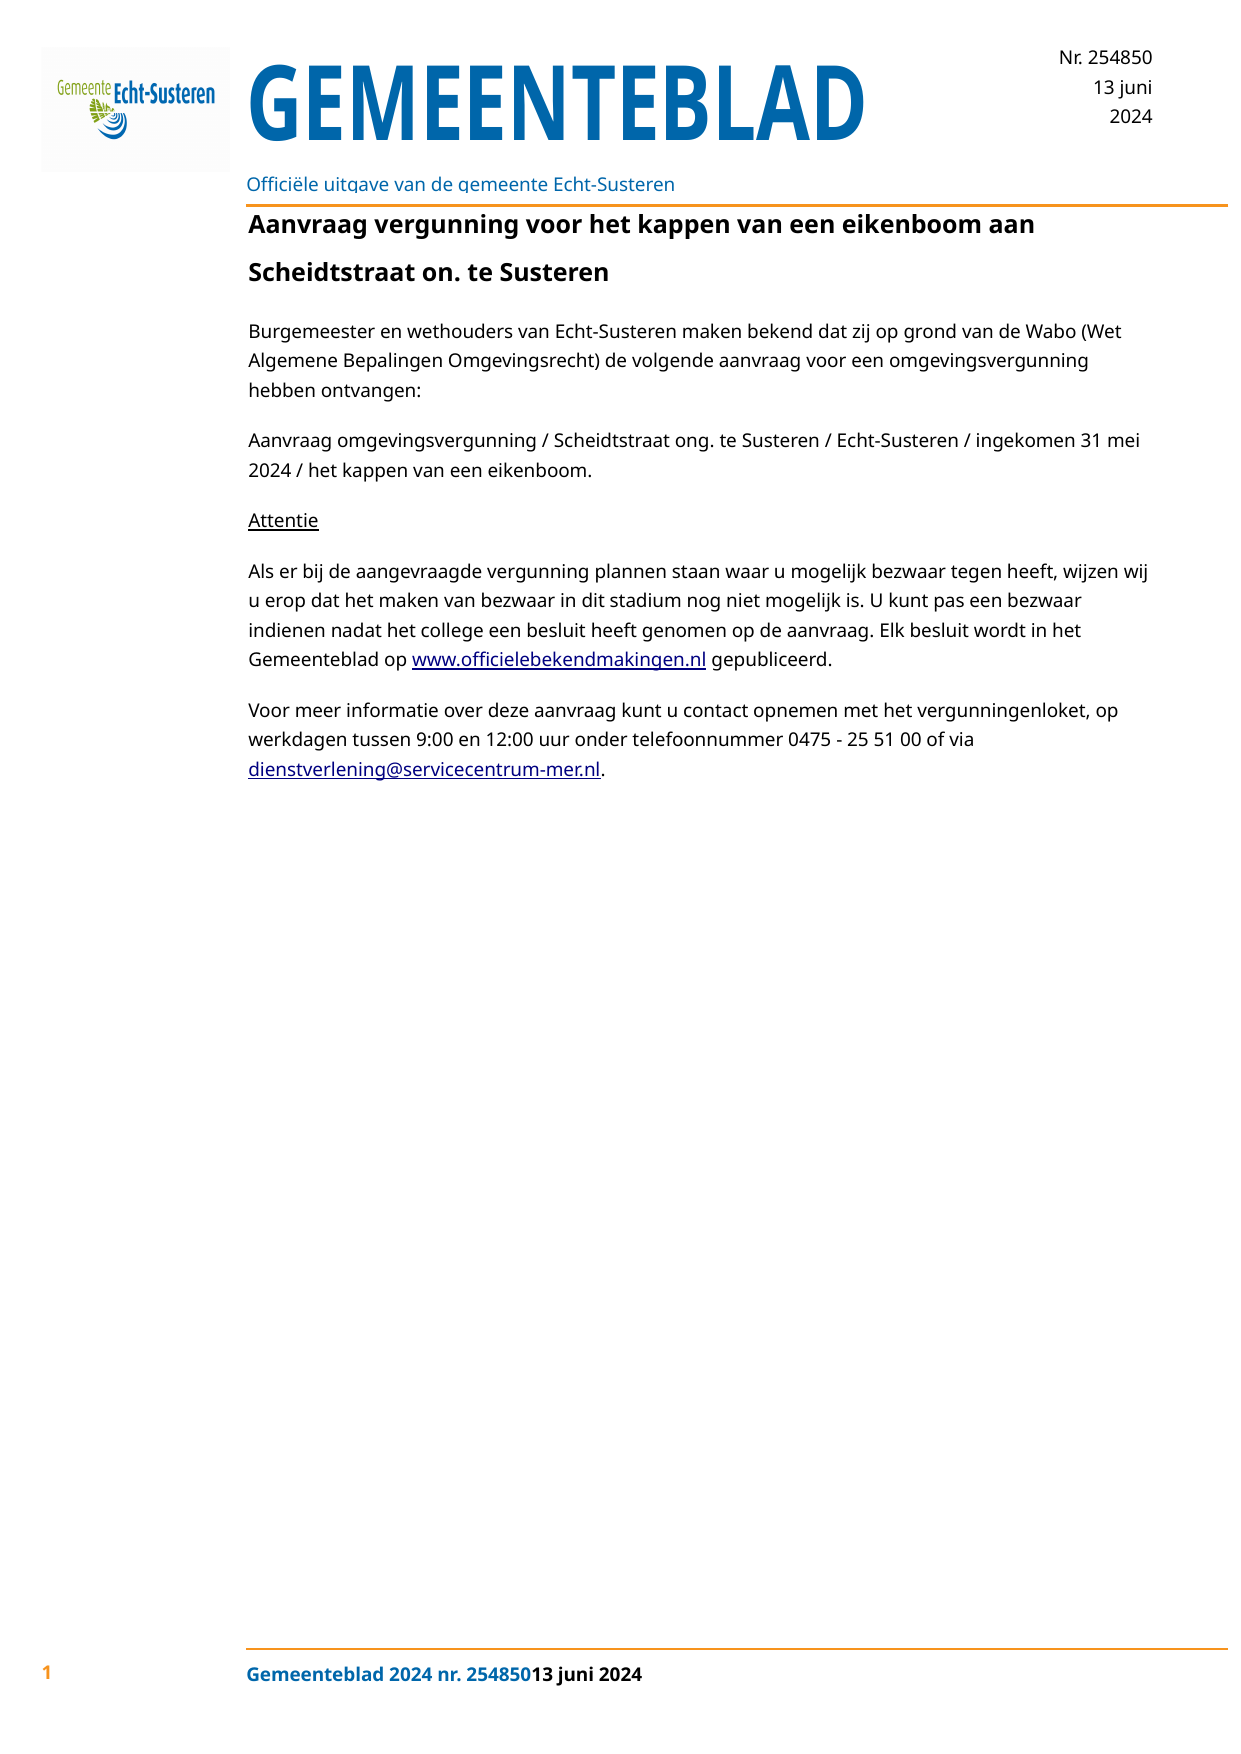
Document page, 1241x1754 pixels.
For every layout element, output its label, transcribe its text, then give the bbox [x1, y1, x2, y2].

text Aanvraag vergunning voor het kappen van een eikenboom aan Scheidtstraat on. te Susteren [248, 207, 1152, 288]
text Als er bij de aangevraagde vergunning plannen staan waar u mogelijk bezwaar tegen heeft, wijzen wij u erop dat het maken van bezwaar in dit stadium nog niet mogelijk is. U kunt pas een bezwaar indienen nadat het college een besluit heeft genomen op de aanvraag. Elk besluit wordt in het Gemeenteblad op www.officielebekendmakingen.nl gepubliceerd. [248, 558, 1152, 672]
text Attentie [248, 507, 1152, 533]
picture [41, 47, 231, 172]
text Aanvraag omgevingsvergunning / Scheidtstraat ong. te Susteren / Echt-Susteren / ingekomen 31 mei 2024 / het kappen van een eikenboom. [248, 427, 1152, 483]
text Voor meer informatie over deze aanvraag kunt u contact opnemen met het vergunningenloket, op werkdagen tussen 9:00 en 12:00 uur onder telefoonnummer 0475 - 25 51 00 of via dienstverlening@servicecentrum-mer.nl. [248, 697, 1152, 782]
text Burgemeester en wethouders van Echt-Susteren maken bekend dat zij op grond van de Wabo (Wet Algemene Bepalingen Omgevingsrecht) de volgende aanvraag voor een omgevingsvergunning hebben ontvangen: [248, 318, 1152, 403]
